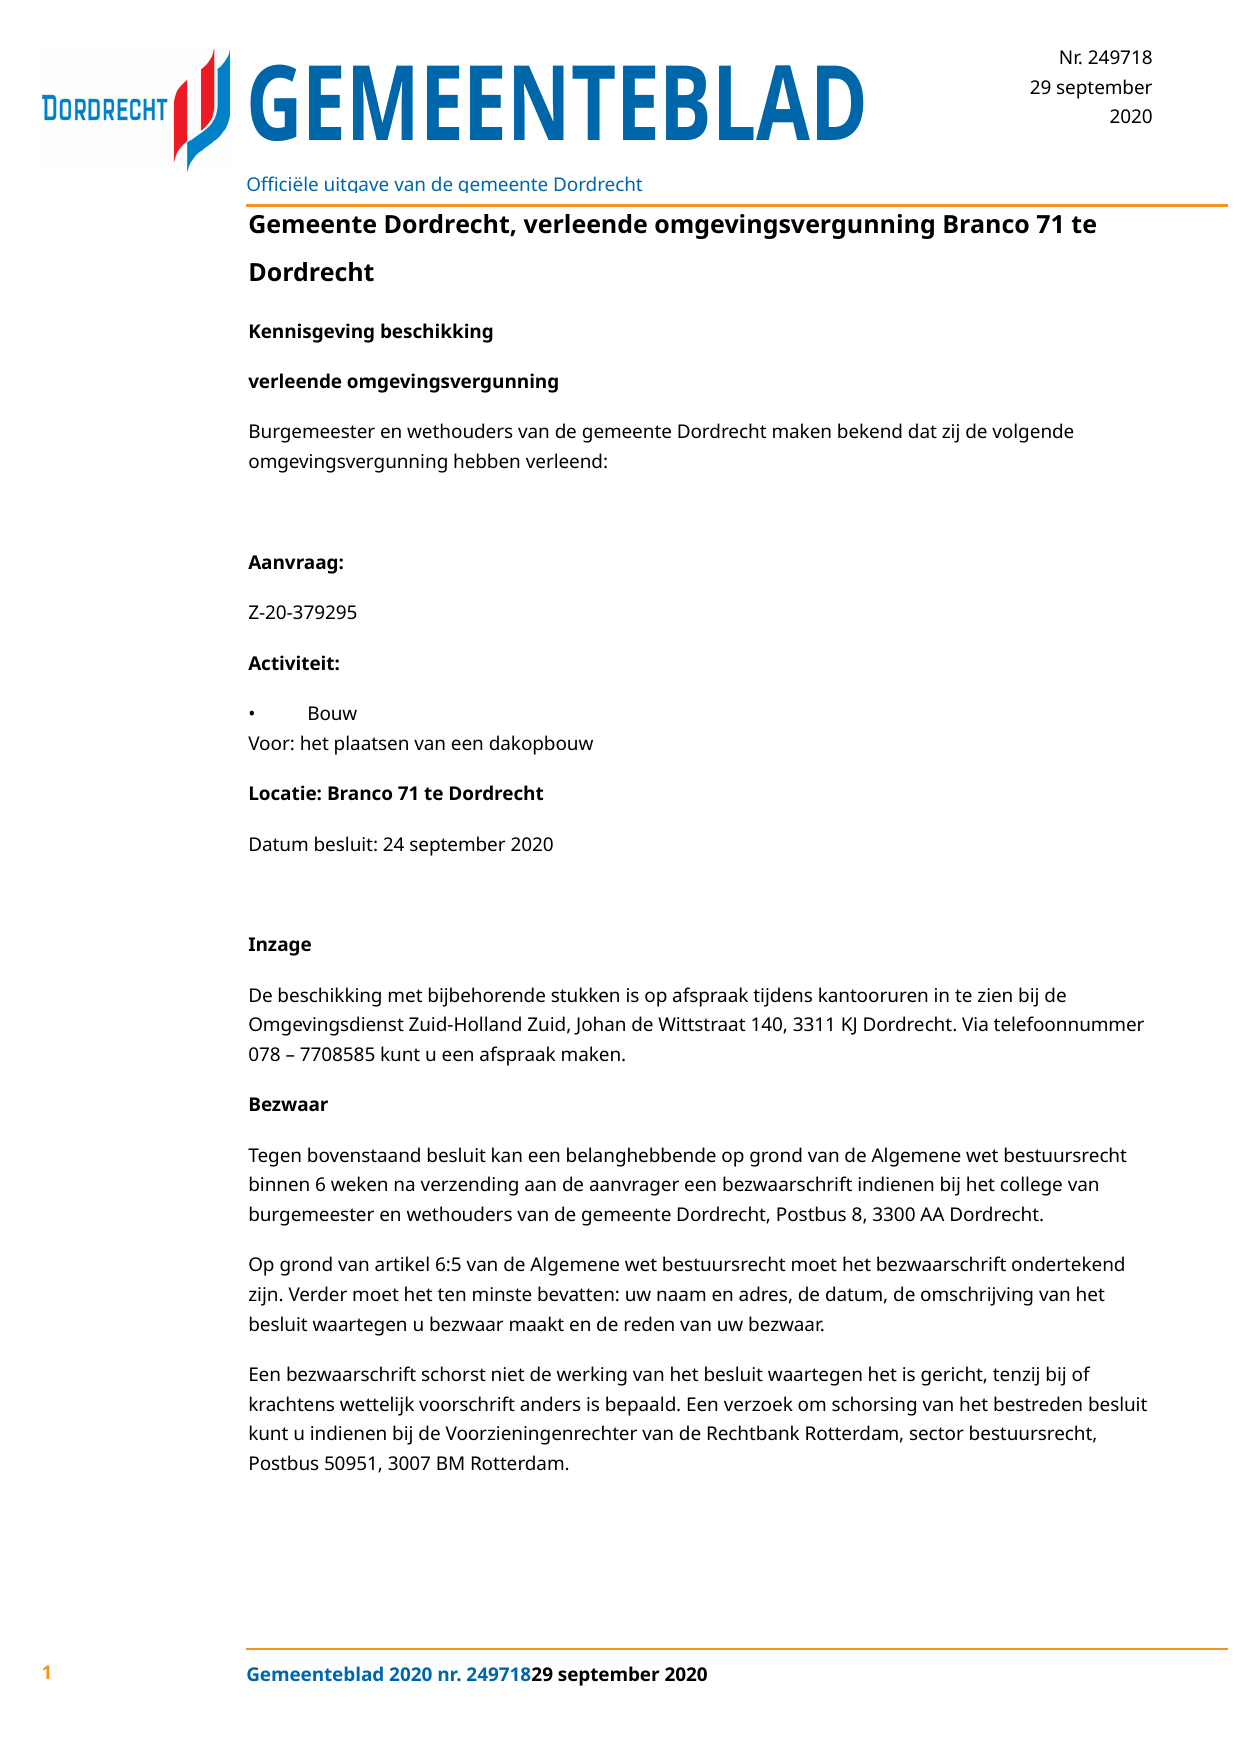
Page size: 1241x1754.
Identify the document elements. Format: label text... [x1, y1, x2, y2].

text Z-20-379295 [248, 599, 1152, 625]
text Gemeente Dordrecht, verleende omgevingsvergunning Branco 71 te Dordrecht [248, 207, 1152, 288]
text Tegen bovenstaand besluit kan een belanghebbende op grond van de Algemene wet bestuursrecht binnen 6 weken na verzending aan de aanvrager een bezwaarschrift indienen bij het college van burgemeester en wethouders van de gemeente Dordrecht, Postbus 8, 3300 AA Dordrecht. [248, 1142, 1152, 1227]
text Bezwaar [248, 1092, 1152, 1117]
text Een bezwaarschrift schorst niet de werking van het besluit waartegen het is gericht, tenzij bij of krachtens wettelijk voorschrift anders is bepaald. Een verzoek om schorsing van het bestreden besluit kunt u indienen bij de Voorzieningenrechter van de Rechtbank Rotterdam, sector bestuursrecht, Postbus 50951, 3007 BM Rotterdam. [248, 1361, 1152, 1476]
text Voor: het plaatsen van een dakopbouw [248, 730, 1152, 756]
text verleende omgevingsvergunning [248, 368, 1152, 394]
text Burgemeester en wethouders van de gemeente Dordrecht maken bekend dat zij de volgende omgevingsvergunning hebben verleend: [248, 419, 1152, 474]
text De beschikking met bijbehorende stukken is op afspraak tijdens kantooruren in te zien bij de Omgevingsdienst Zuid-Holland Zuid, Johan de Wittstraat 140, 3311 KJ Dordrecht. Via telefoonnummer 078 – 7708585 kunt u een afspraak maken. [248, 982, 1152, 1067]
text Datum besluit: 24 september 2020 [248, 831, 1152, 857]
list Bouw [248, 700, 1152, 726]
text Locatie: Branco 71 te Dordrecht [248, 780, 1152, 806]
text Inzage [248, 932, 1152, 957]
text Op grond van artikel 6:5 van de Algemene wet bestuursrecht moet het bezwaarschrift ondertekend zijn. Verder moet het ten minste bevatten: uw naam en adres, de datum, de omschrijving van het besluit waartegen u bezwaar maakt en de reden van uw bezwaar. [248, 1252, 1152, 1337]
text Aanvraag: [248, 549, 1152, 575]
picture [41, 47, 231, 172]
text Kennisgeving beschikking [248, 318, 1152, 344]
text Activiteit: [248, 650, 1152, 676]
